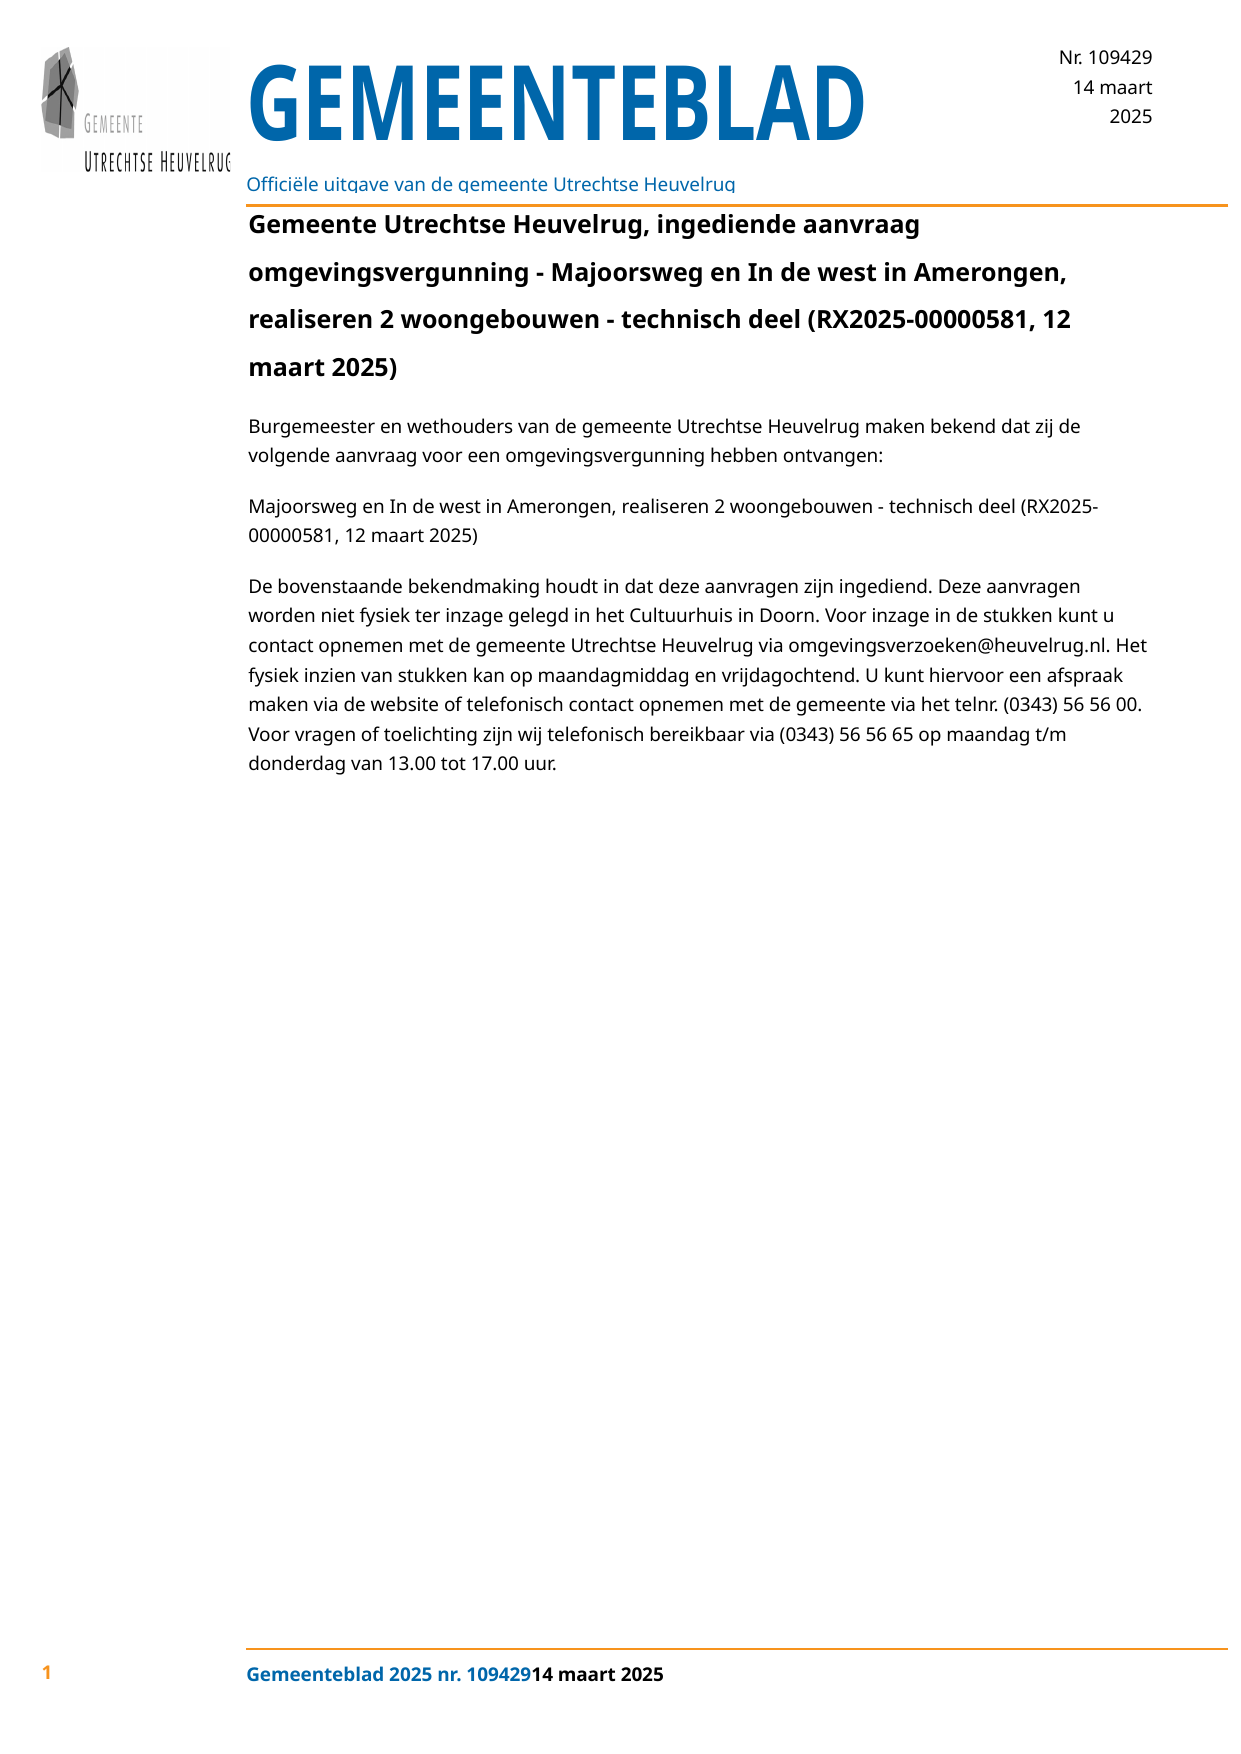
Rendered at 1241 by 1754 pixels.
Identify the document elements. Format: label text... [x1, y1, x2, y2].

text De bovenstaande bekendmaking houdt in dat deze aanvragen zijn ingediend. Deze aanvragen worden niet fysiek ter inzage gelegd in het Cultuurhuis in Doorn. Voor inzage in de stukken kunt u contact opnemen met de gemeente Utrechtse Heuvelrug via omgevingsverzoeken@heuvelrug.nl. Het fysiek inzien van stukken kan op maandagmiddag en vrijdagochtend. U kunt hiervoor een afspraak maken via de website of telefonisch contact opnemen met de gemeente via het telnr. (0343) 56 56 00. Voor vragen of toelichting zijn wij telefonisch bereikbaar via (0343) 56 56 65 op maandag t/m donderdag van 13.00 tot 17.00 uur. [248, 573, 1152, 776]
text Burgemeester en wethouders van de gemeente Utrechtse Heuvelrug maken bekend dat zij de volgende aanvraag voor een omgevingsvergunning hebben ontvangen: [248, 413, 1152, 468]
text Gemeente Utrechtse Heuvelrug, ingediende aanvraag omgevingsvergunning - Majoorsweg en In de west in Amerongen, realiseren 2 woongebouwen - technisch deel (RX2025-00000581, 12 maart 2025) [248, 207, 1152, 384]
picture [41, 47, 231, 172]
text Majoorsweg en In de west in Amerongen, realiseren 2 woongebouwen - technisch deel (RX2025-00000581, 12 maart 2025) [248, 493, 1152, 548]
